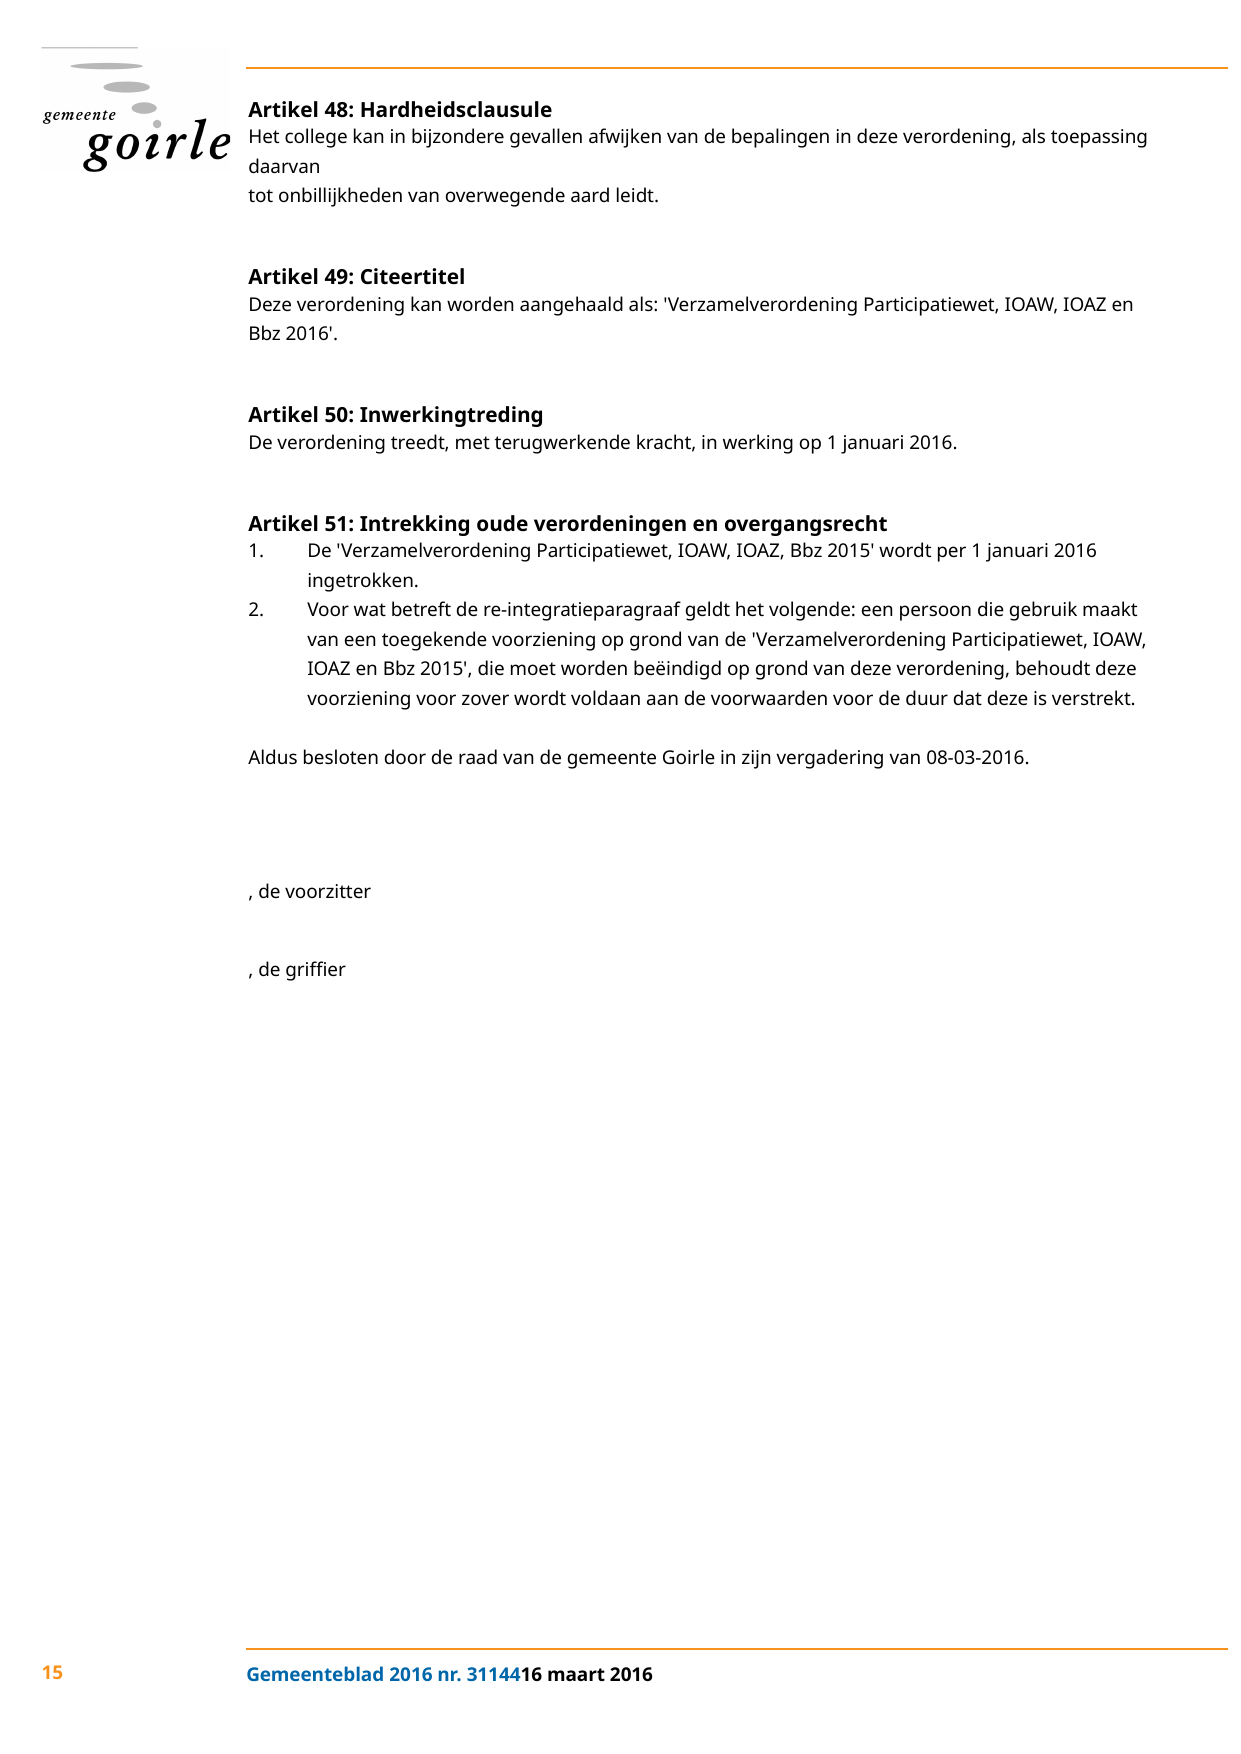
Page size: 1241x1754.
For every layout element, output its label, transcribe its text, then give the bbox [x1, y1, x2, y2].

text Het college kan in bijzondere gevallen afwijken van de bepalingen in deze verordening, als toepassing daarvan [248, 123, 1152, 178]
text , de voorzitter [248, 879, 1152, 904]
text , de griffier [248, 956, 1152, 982]
text De verordening treedt, met terugwerkende kracht, in werking op 1 januari 2016. [248, 429, 1152, 454]
text Artikel 50: Inwerkingtreding [248, 400, 1152, 429]
text Artikel 49: Citeertitel [248, 262, 1152, 291]
text tot onbillijkheden van overwegende aard leidt. [248, 182, 1152, 208]
list Voor wat betreft de re-integratieparagraaf geldt het volgende: een persoon die gebruik maakt van een toegekende voorziening op grond van de 'Verzamelverordening Participatiewet, IOAW, IOAZ en Bbz 2015', die moet worden beëindigd op grond van deze verordening, behoudt deze voorziening voor zover wordt voldaan aan de voorwaarden voor de duur dat deze is verstrekt. [248, 596, 1152, 711]
list De 'Verzamelverordening Participatiewet, IOAW, IOAZ, Bbz 2015' wordt per 1 januari 2016 ingetrokken. [248, 537, 1152, 593]
text Deze verordening kan worden aangehaald als: 'Verzamelverordening Participatiewet, IOAW, IOAZ en Bbz 2016'. [248, 291, 1152, 346]
text Aldus besloten door de raad van de gemeente Goirle in zijn vergadering van 08-03-2016. [248, 744, 1152, 770]
text Artikel 48: Hardheidsclausule [248, 95, 1152, 123]
picture [41, 47, 231, 172]
text Artikel 51: Intrekking oude verordeningen en overgangsrecht [248, 509, 1152, 537]
